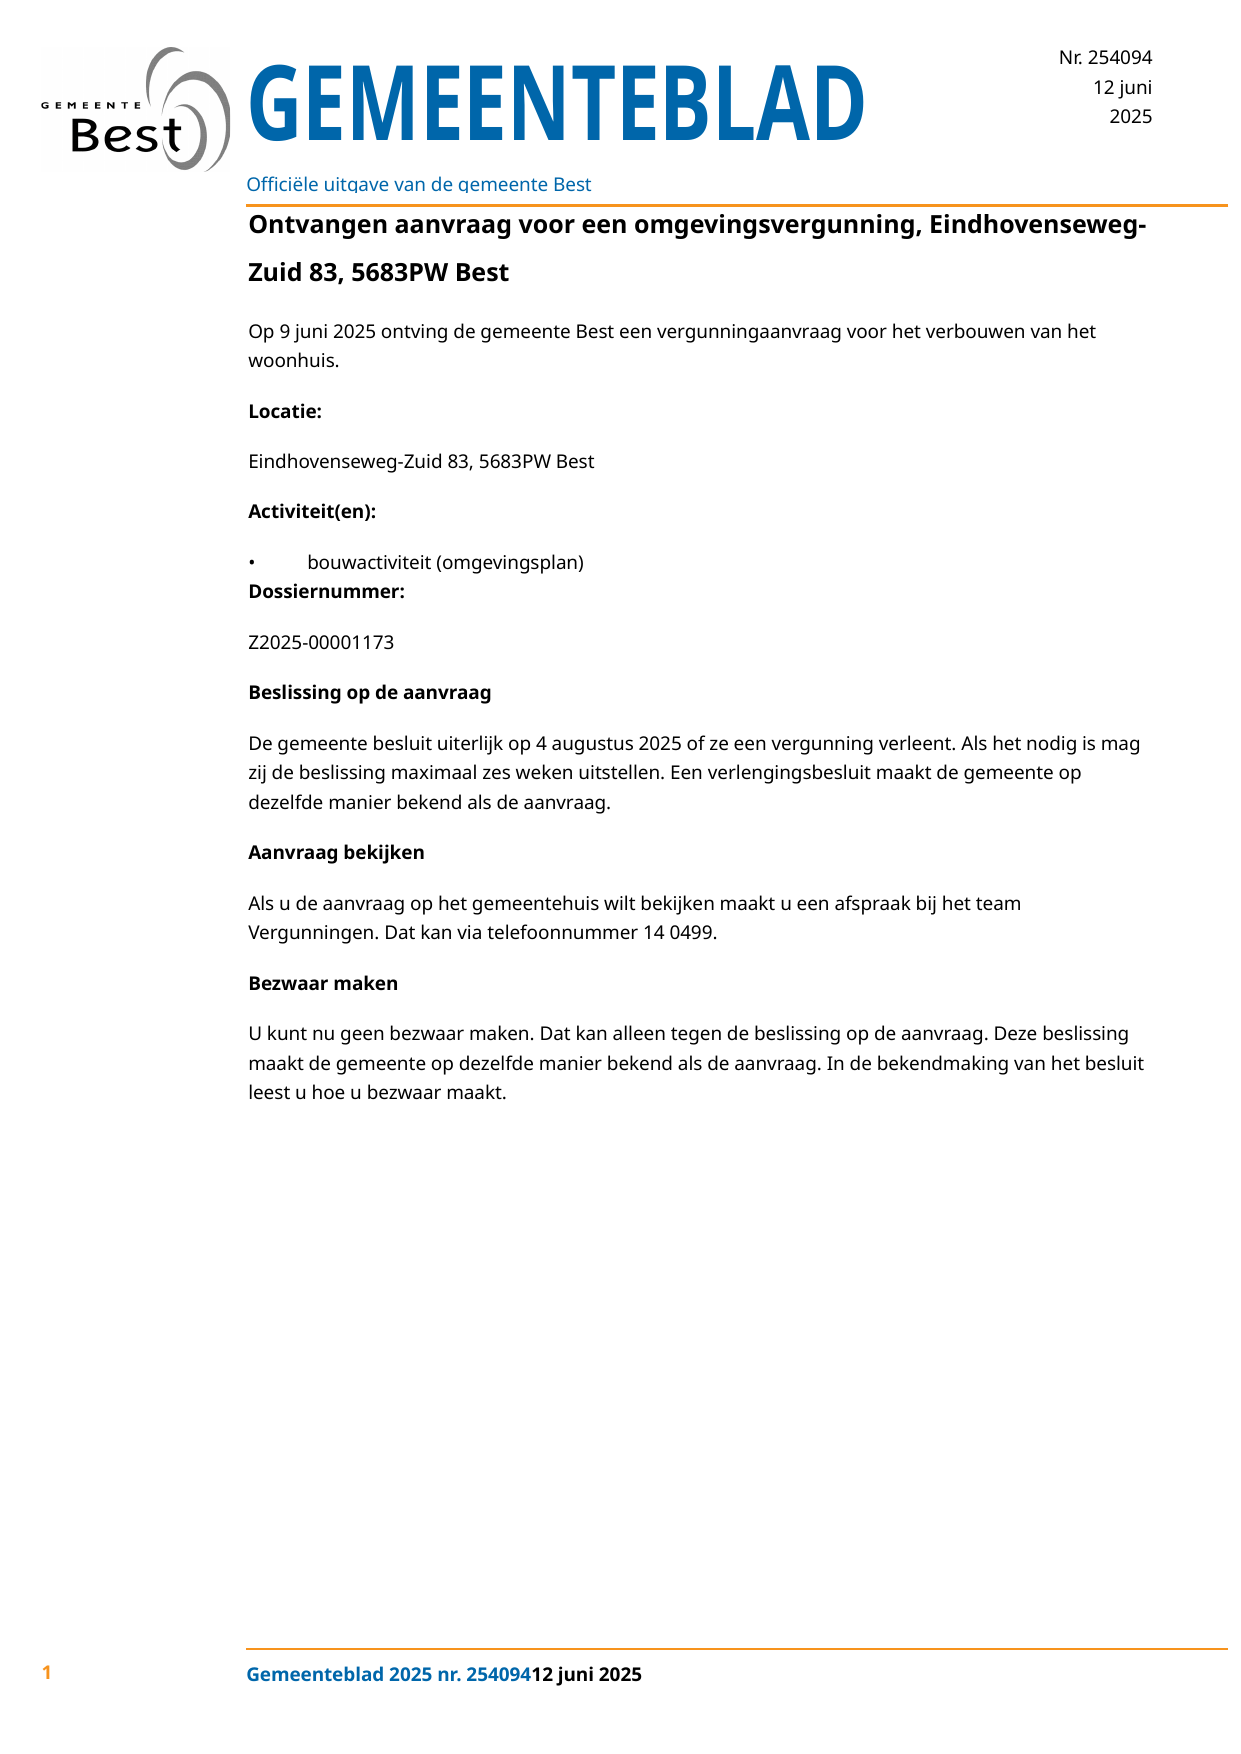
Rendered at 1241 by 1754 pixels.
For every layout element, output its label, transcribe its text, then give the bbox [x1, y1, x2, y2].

text U kunt nu geen bezwaar maken. Dat kan alleen tegen de beslissing op de aanvraag. Deze beslissing maakt de gemeente op dezelfde manier bekend als de aanvraag. In de bekendmaking van het besluit leest u hoe u bezwaar maakt. [248, 1020, 1152, 1105]
text Z2025-00001173 [248, 629, 1152, 655]
list bouwactiviteit (omgevingsplan) [248, 549, 1152, 575]
text De gemeente besluit uiterlijk op 4 augustus 2025 of ze een vergunning verleent. Als het nodig is mag zij de beslissing maximaal zes weken uitstellen. Een verlengingsbesluit maakt de gemeente op dezelfde manier bekend als de aanvraag. [248, 730, 1152, 815]
text Dossiernummer: [248, 579, 1152, 604]
text Op 9 juni 2025 ontving de gemeente Best een vergunningaanvraag voor het verbouwen van het woonhuis. [248, 318, 1152, 373]
text Activiteit(en): [248, 499, 1152, 524]
text Locatie: [248, 398, 1152, 424]
text Ontvangen aanvraag voor een omgevingsvergunning, Eindhovenseweg-Zuid 83, 5683PW Best [248, 207, 1152, 288]
text Eindhovenseweg-Zuid 83, 5683PW Best [248, 448, 1152, 474]
text Als u de aanvraag op het gemeentehuis wilt bekijken maakt u een afspraak bij het team Vergunningen. Dat kan via telefoonnummer 14 0499. [248, 890, 1152, 945]
picture [41, 47, 231, 172]
text Aanvraag bekijken [248, 839, 1152, 865]
text Bezwaar maken [248, 970, 1152, 996]
text Beslissing op de aanvraag [248, 679, 1152, 705]
